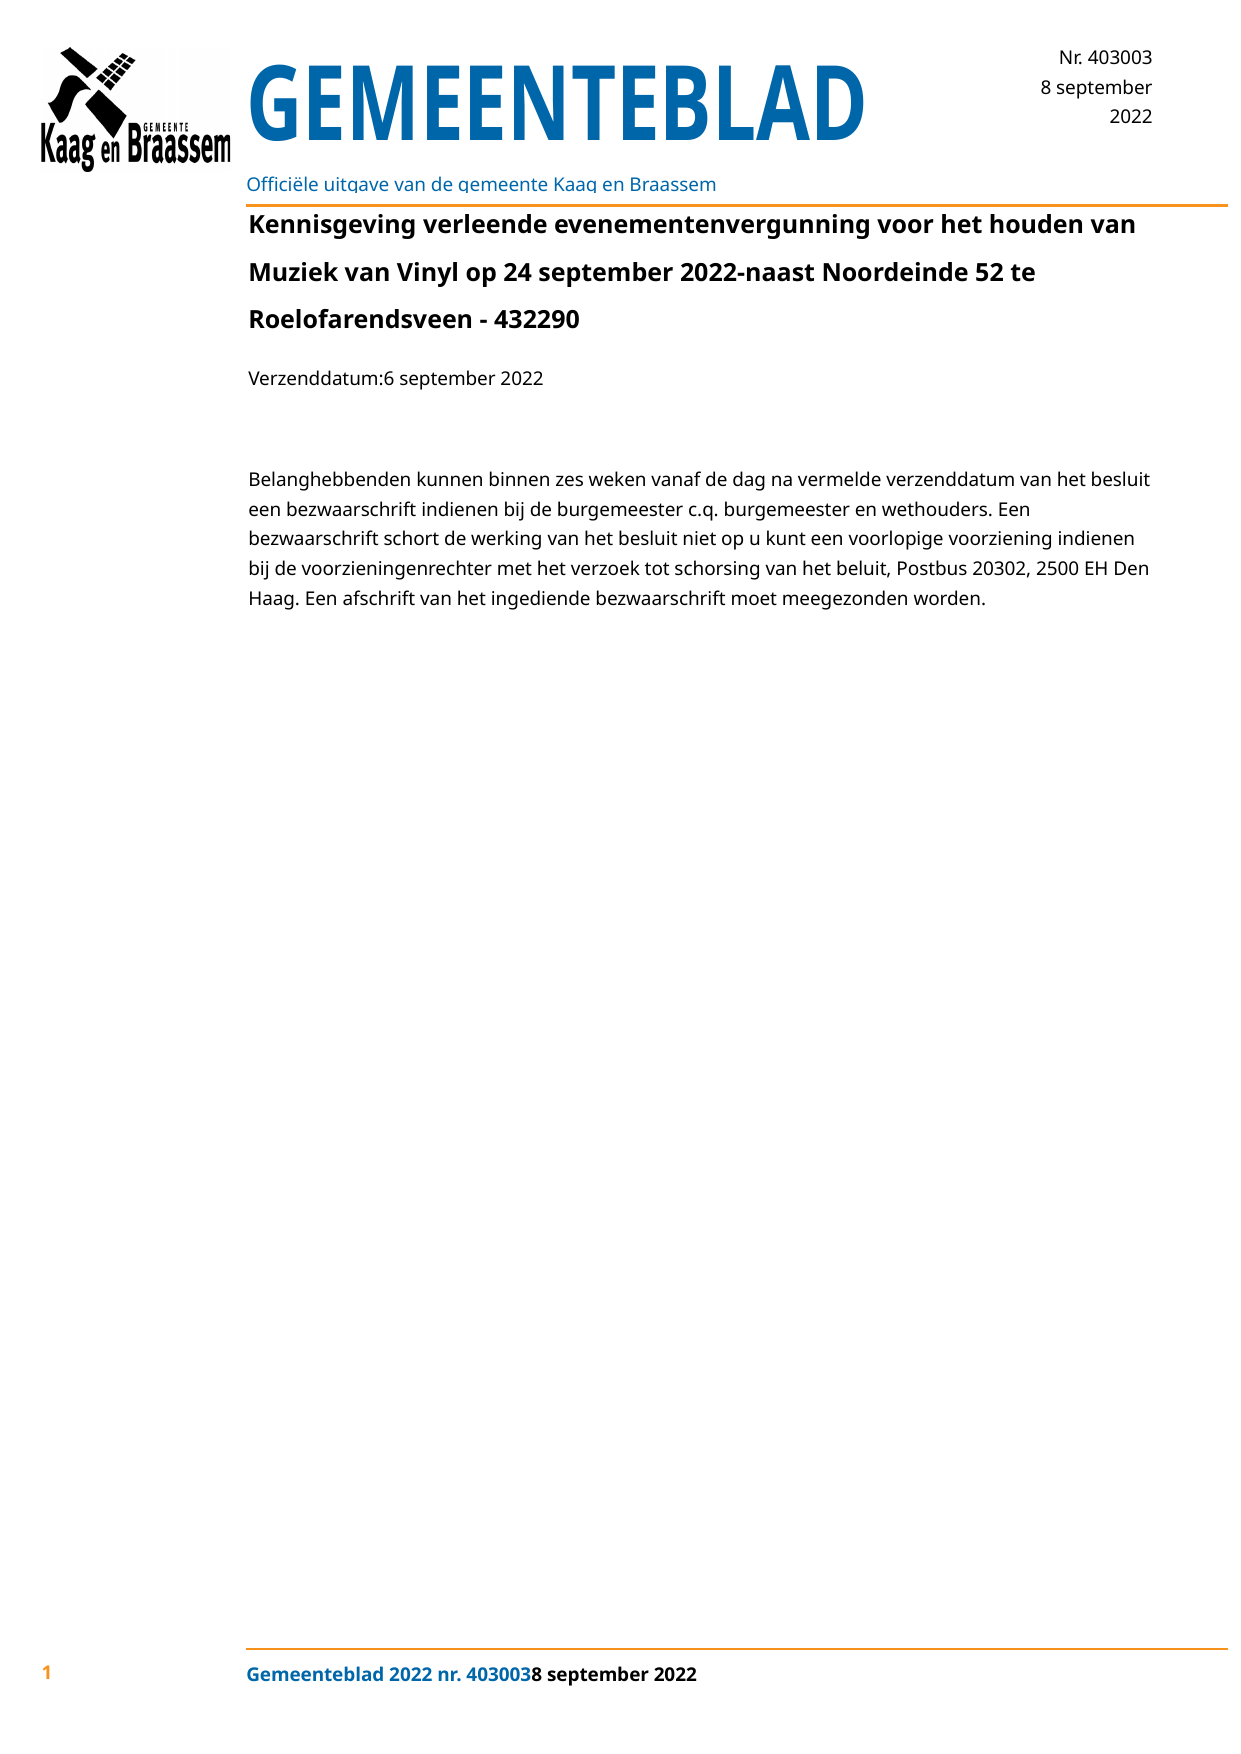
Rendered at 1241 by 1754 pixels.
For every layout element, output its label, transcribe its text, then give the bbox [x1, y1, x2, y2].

text Verzenddatum:6 september 2022 [248, 366, 1152, 391]
text Kennisgeving verleende evenementenvergunning voor het houden van Muziek van Vinyl op 24 september 2022-naast Noordeinde 52 te Roelofarendsveen - 432290 [248, 207, 1152, 336]
text Belanghebbenden kunnen binnen zes weken vanaf de dag na vermelde verzenddatum van het besluit een bezwaarschrift indienen bij de burgemeester c.q. burgemeester en wethouders. Een bezwaarschrift schort de werking van het besluit niet op u kunt een voorlopige voorziening indienen bij de voorzieningenrechter met het verzoek tot schorsing van het beluit, Postbus 20302, 2500 EH Den Haag. Een afschrift van het ingediende bezwaarschrift moet meegezonden worden. [248, 466, 1152, 610]
picture [41, 47, 231, 172]
